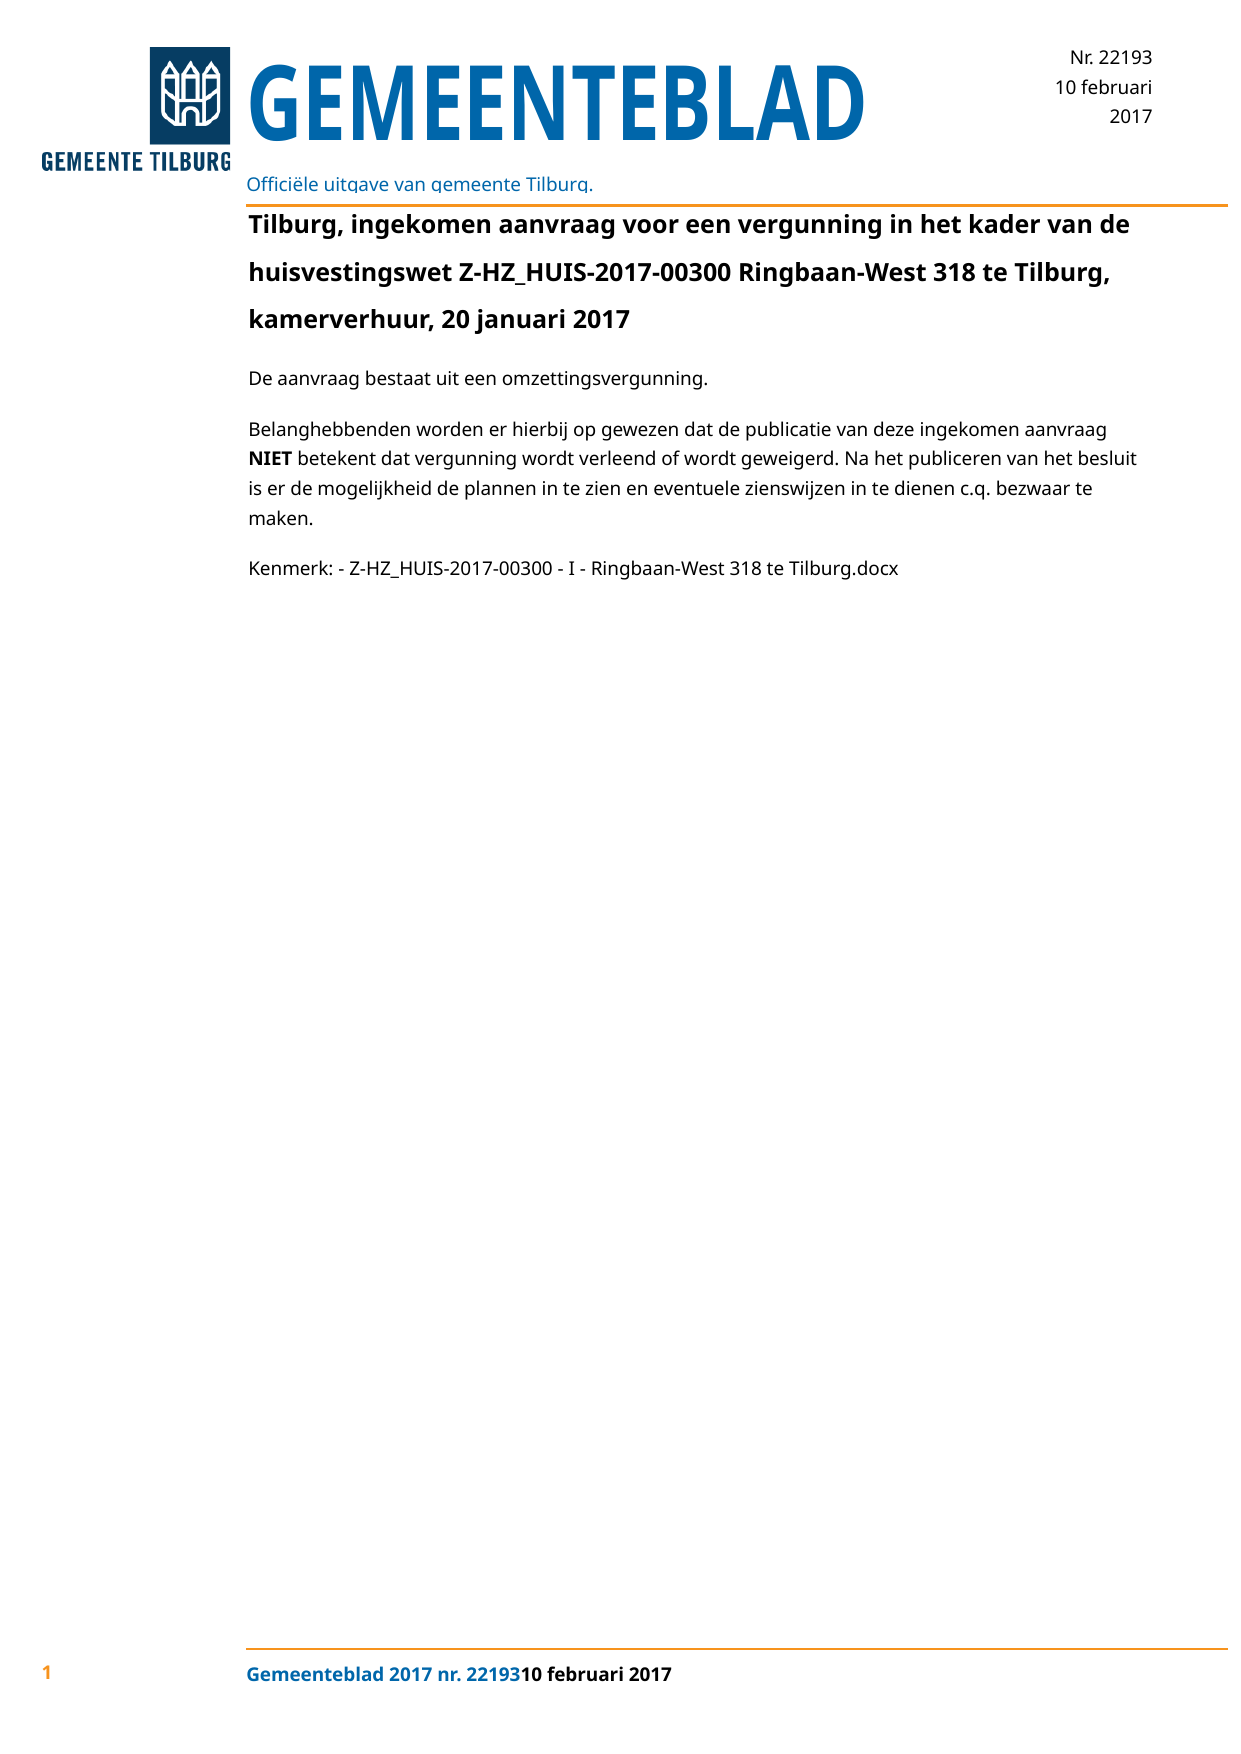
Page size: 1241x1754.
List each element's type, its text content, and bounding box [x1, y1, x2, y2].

picture [41, 47, 231, 172]
text Kenmerk: - Z-HZ_HUIS-2017-00300 - I - Ringbaan-West 318 te Tilburg.docx [248, 555, 1152, 581]
text Belanghebbenden worden er hierbij op gewezen dat de publicatie van deze ingekomen aanvraag NIET betekent dat vergunning wordt verleend of wordt geweigerd. Na het publiceren van het besluit is er de mogelijkheid de plannen in te zien en eventuele zienswijzen in te dienen c.q. bezwaar te maken. [248, 416, 1152, 530]
text De aanvraag bestaat uit een omzettingsvergunning. [248, 366, 1152, 391]
text Tilburg, ingekomen aanvraag voor een vergunning in het kader van de huisvestingswet Z-HZ_HUIS-2017-00300 Ringbaan-West 318 te Tilburg, kamerverhuur, 20 januari 2017 [248, 207, 1152, 336]
